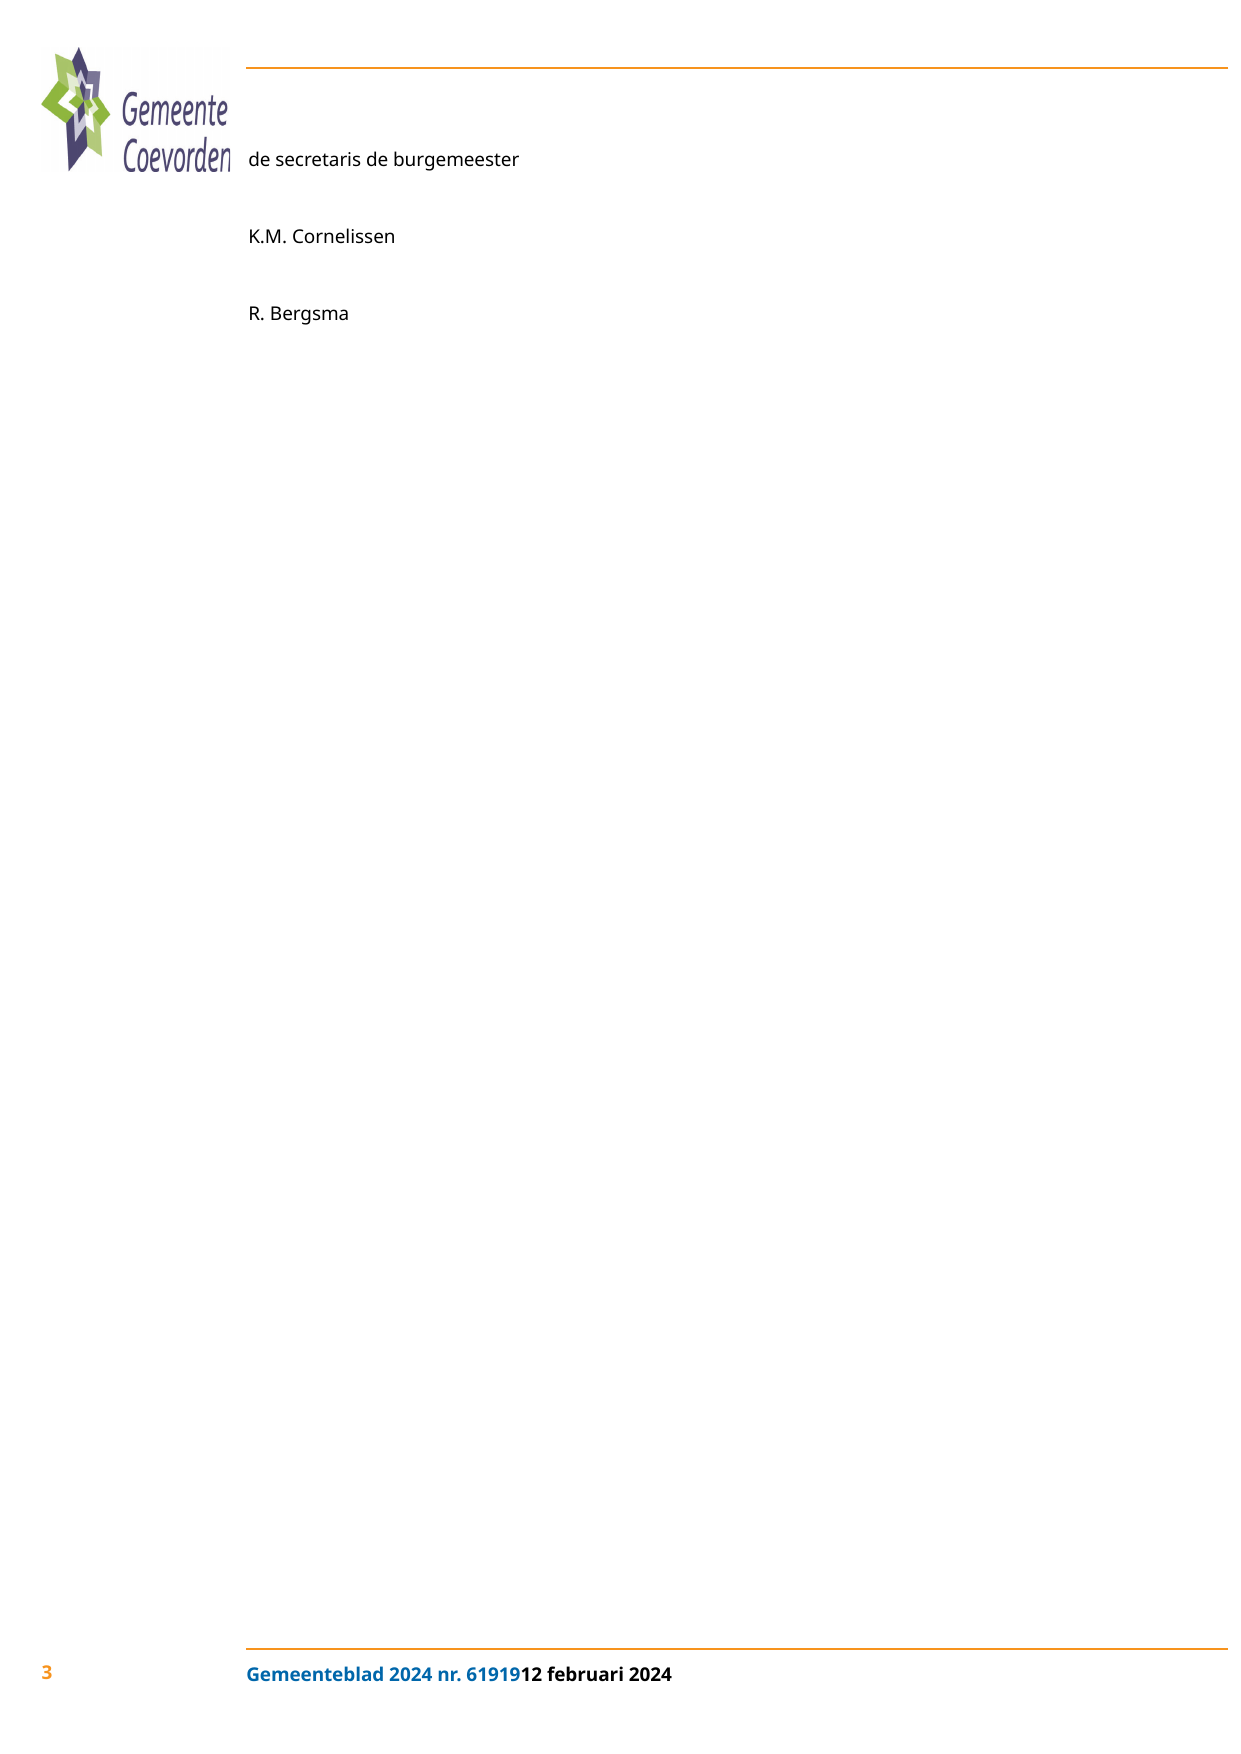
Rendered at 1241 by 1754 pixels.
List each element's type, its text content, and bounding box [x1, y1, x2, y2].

text K.M. Cornelissen [248, 223, 1152, 249]
text de secretaris de burgemeester [248, 146, 1152, 172]
picture [41, 47, 231, 172]
text R. Bergsma [248, 301, 1152, 326]
